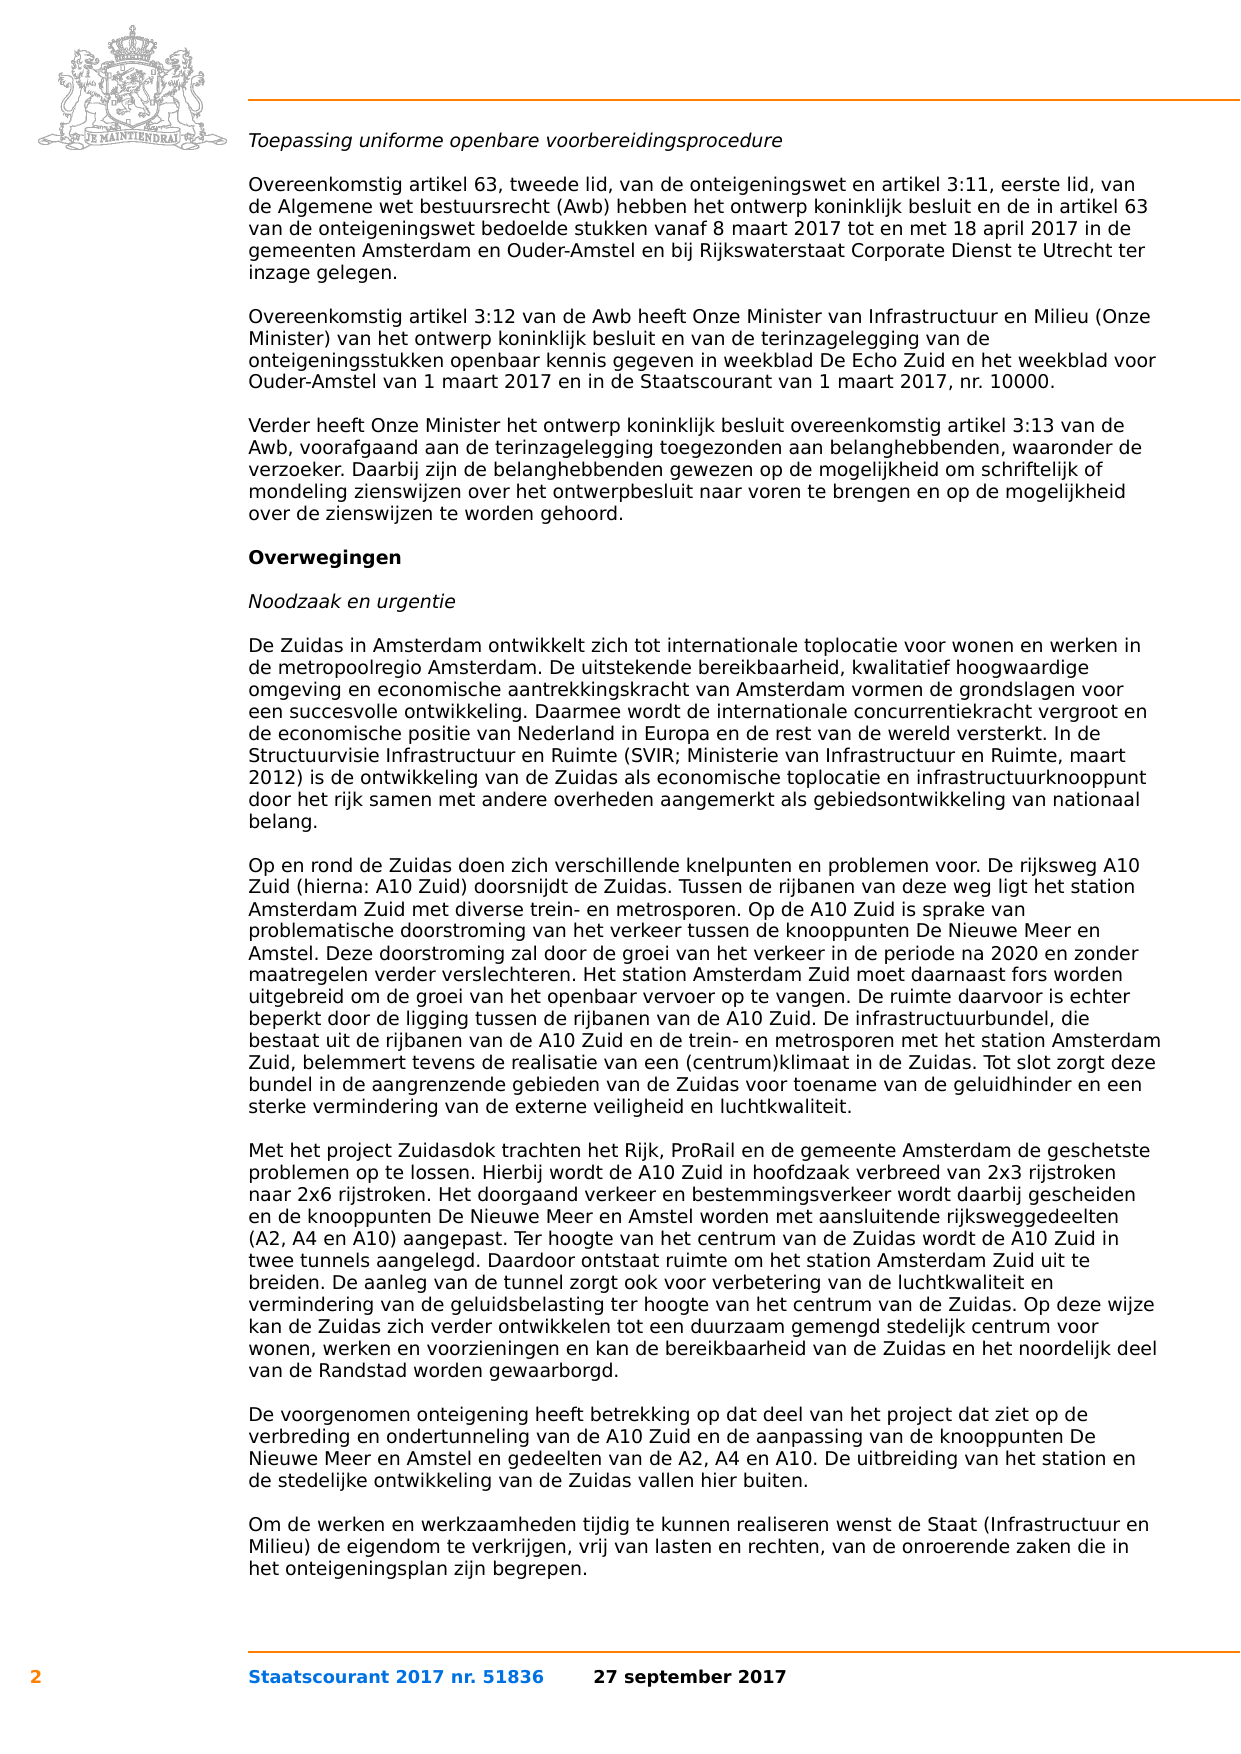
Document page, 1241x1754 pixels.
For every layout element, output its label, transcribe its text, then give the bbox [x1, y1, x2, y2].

text Verder heeft Onze Minister het ontwerp koninklijk besluit overeenkomstig artikel 3:13 van de Awb, voorafgaand aan de terinzagelegging toegezonden aan belanghebbenden, waaronder de verzoeker. Daarbij zijn de belanghebbenden gewezen op de mogelijkheid om schriftelijk of mondeling zienswijzen over het ontwerpbesluit naar voren te brengen en op de mogelijkheid over de zienswijzen te worden gehoord. [248, 415, 1163, 525]
text Om de werken en werkzaamheden tijdig te kunnen realiseren wenst de Staat (Infrastructuur en Milieu) de eigendom te verkrijgen, vrij van lasten en rechten, van de onroerende zaken die in het onteigeningsplan zijn begrepen. [248, 1513, 1163, 1579]
text Overeenkomstig artikel 63, tweede lid, van de onteigeningswet en artikel 3:11, eerste lid, van de Algemene wet bestuursrecht (Awb) hebben het ontwerp koninklijk besluit en de in artikel 63 van de onteigeningswet bedoelde stukken vanaf 8 maart 2017 tot en met 18 april 2017 in de gemeenten Amsterdam en Ouder-Amstel en bij Rijkswaterstaat Corporate Dienst te Utrecht ter inzage gelegen. [248, 174, 1163, 284]
picture [38, 25, 227, 150]
subtitle Noodzaak en urgentie [248, 591, 1163, 613]
text De voorgenomen onteigening heeft betrekking op dat deel van het project dat ziet op de verbreding en ondertunneling van de A10 Zuid en de aanpassing van de knooppunten De Nieuwe Meer en Amstel en gedeelten van de A2, A4 en A10. De uitbreiding van het station en de stedelijke ontwikkeling van de Zuidas vallen hier buiten. [248, 1404, 1163, 1492]
subtitle Toepassing uniforme openbare voorbereidingsprocedure [248, 130, 1163, 152]
text Op en rond de Zuidas doen zich verschillende knelpunten en problemen voor. De rijksweg A10 Zuid (hierna: A10 Zuid) doorsnijdt de Zuidas. Tussen de rijbanen van deze weg ligt het station Amsterdam Zuid met diverse trein- en metrosporen. Op de A10 Zuid is sprake van problematische doorstroming van het verkeer tussen de knooppunten De Nieuwe Meer en Amstel. Deze doorstroming zal door de groei van het verkeer in de periode na 2020 en zonder maatregelen verder verslechteren. Het station Amsterdam Zuid moet daarnaast fors worden uitgebreid om de groei van het openbaar vervoer op te vangen. De ruimte daarvoor is echter beperkt door de ligging tussen de rijbanen van de A10 Zuid. De infrastructuurbundel, die bestaat uit de rijbanen van de A10 Zuid en de trein- en metrosporen met het station Amsterdam Zuid, belemmert tevens de realisatie van een (centrum)klimaat in de Zuidas. Tot slot zorgt deze bundel in de aangrenzende gebieden van de Zuidas voor toename van de geluidhinder en een sterke vermindering van de externe veiligheid en luchtkwaliteit. [248, 854, 1163, 1118]
text De Zuidas in Amsterdam ontwikkelt zich tot internationale toplocatie voor wonen en werken in de metropoolregio Amsterdam. De uitstekende bereikbaarheid, kwalitatief hoogwaardige omgeving en economische aantrekkingskracht van Amsterdam vormen de grondslagen voor een succesvolle ontwikkeling. Daarmee wordt de internationale concurrentiekracht vergroot en de economische positie van Nederland in Europa en de rest van de wereld versterkt. In de Structuurvisie Infrastructuur en Ruimte (SVIR; Ministerie van Infrastructuur en Ruimte, maart 2012) is de ontwikkeling van de Zuidas als economische toplocatie en infrastructuurknooppunt door het rijk samen met andere overheden aangemerkt als gebiedsontwikkeling van nationaal belang. [248, 635, 1163, 833]
text Met het project Zuidasdok trachten het Rijk, ProRail en de gemeente Amsterdam de geschetste problemen op te lossen. Hierbij wordt de A10 Zuid in hoofdzaak verbreed van 2x3 rijstroken naar 2x6 rijstroken. Het doorgaand verkeer en bestemmingsverkeer wordt daarbij gescheiden en de knooppunten De Nieuwe Meer en Amstel worden met aansluitende rijksweggedeelten (A2, A4 en A10) aangepast. Ter hoogte van het centrum van de Zuidas wordt de A10 Zuid in twee tunnels aangelegd. Daardoor ontstaat ruimte om het station Amsterdam Zuid uit te breiden. De aanleg van de tunnel zorgt ook voor verbetering van de luchtkwaliteit en vermindering van de geluidsbelasting ter hoogte van het centrum van de Zuidas. Op deze wijze kan de Zuidas zich verder ontwikkelen tot een duurzaam gemengd stedelijk centrum voor wonen, werken en voorzieningen en kan de bereikbaarheid van de Zuidas en het noordelijk deel van de Randstad worden gewaarborgd. [248, 1140, 1163, 1382]
text Overeenkomstig artikel 3:12 van de Awb heeft Onze Minister van Infrastructuur en Milieu (Onze Minister) van het ontwerp koninklijk besluit en van de terinzagelegging van de onteigeningsstukken openbaar kennis gegeven in weekblad De Echo Zuid en het weekblad voor Ouder-Amstel van 1 maart 2017 en in de Staatscourant van 1 maart 2017, nr. 10000. [248, 306, 1163, 393]
subtitle Overwegingen [248, 547, 1163, 569]
